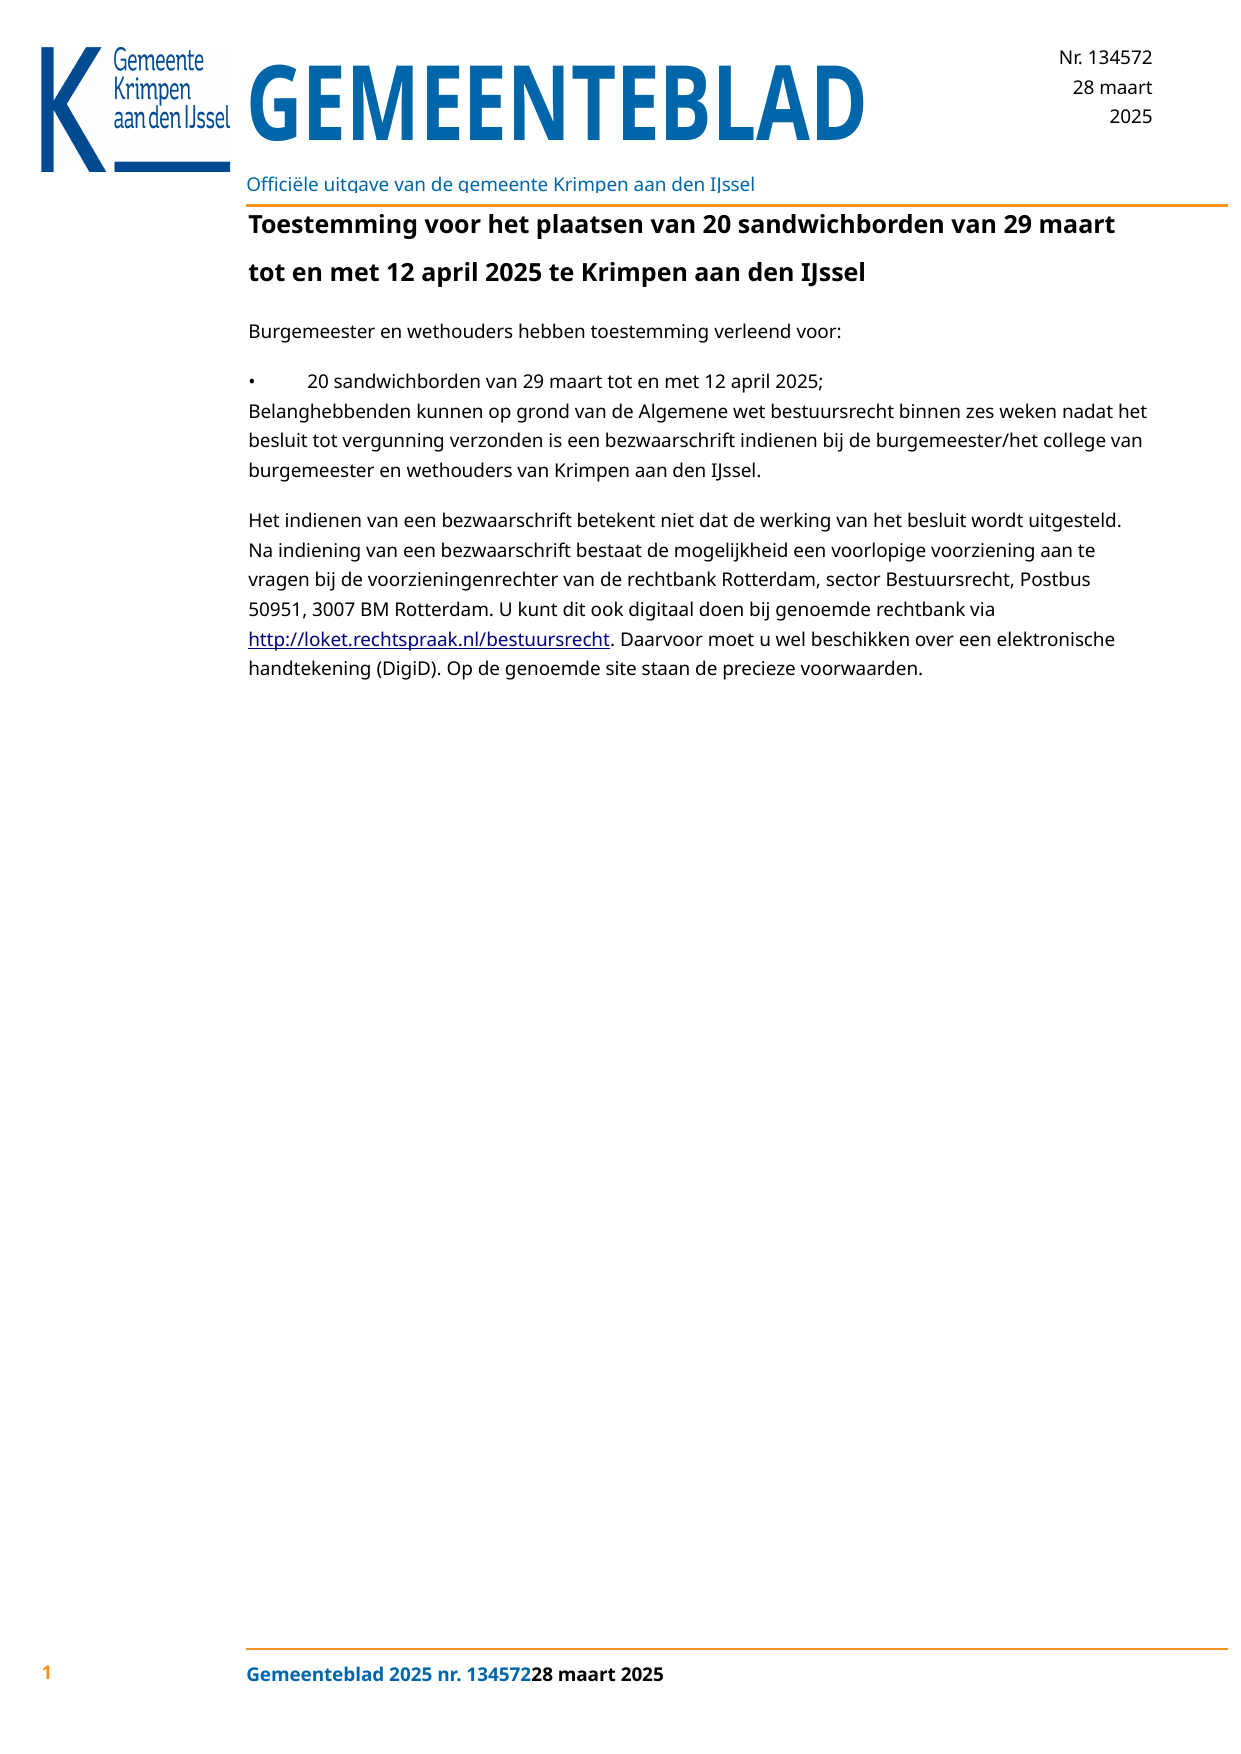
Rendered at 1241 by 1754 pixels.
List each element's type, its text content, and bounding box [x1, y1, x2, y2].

text Burgemeester en wethouders hebben toestemming verleend voor: [248, 318, 1152, 344]
text Belanghebbenden kunnen op grond van de Algemene wet bestuursrecht binnen zes weken nadat het besluit tot vergunning verzonden is een bezwaarschrift indienen bij de burgemeester/het college van burgemeester en wethouders van Krimpen aan den IJssel. [248, 398, 1152, 483]
picture [41, 47, 231, 172]
text Toestemming voor het plaatsen van 20 sandwichborden van 29 maart tot en met 12 april 2025 te Krimpen aan den IJssel [248, 207, 1152, 288]
list 20 sandwichborden van 29 maart tot en met 12 april 2025; [248, 368, 1152, 394]
text Het indienen van een bezwaarschrift betekent niet dat de werking van het besluit wordt uitgesteld. Na indiening van een bezwaarschrift bestaat de mogelijkheid een voorlopige voorziening aan te vragen bij de voorzieningenrechter van de rechtbank Rotterdam, sector Bestuursrecht, Postbus 50951, 3007 BM Rotterdam. U kunt dit ook digitaal doen bij genoemde rechtbank via http://loket.rechtspraak.nl/bestuursrecht. Daarvoor moet u wel beschikken over een elektronische handtekening (DigiD). Op de genoemde site staan de precieze voorwaarden. [248, 507, 1152, 681]
